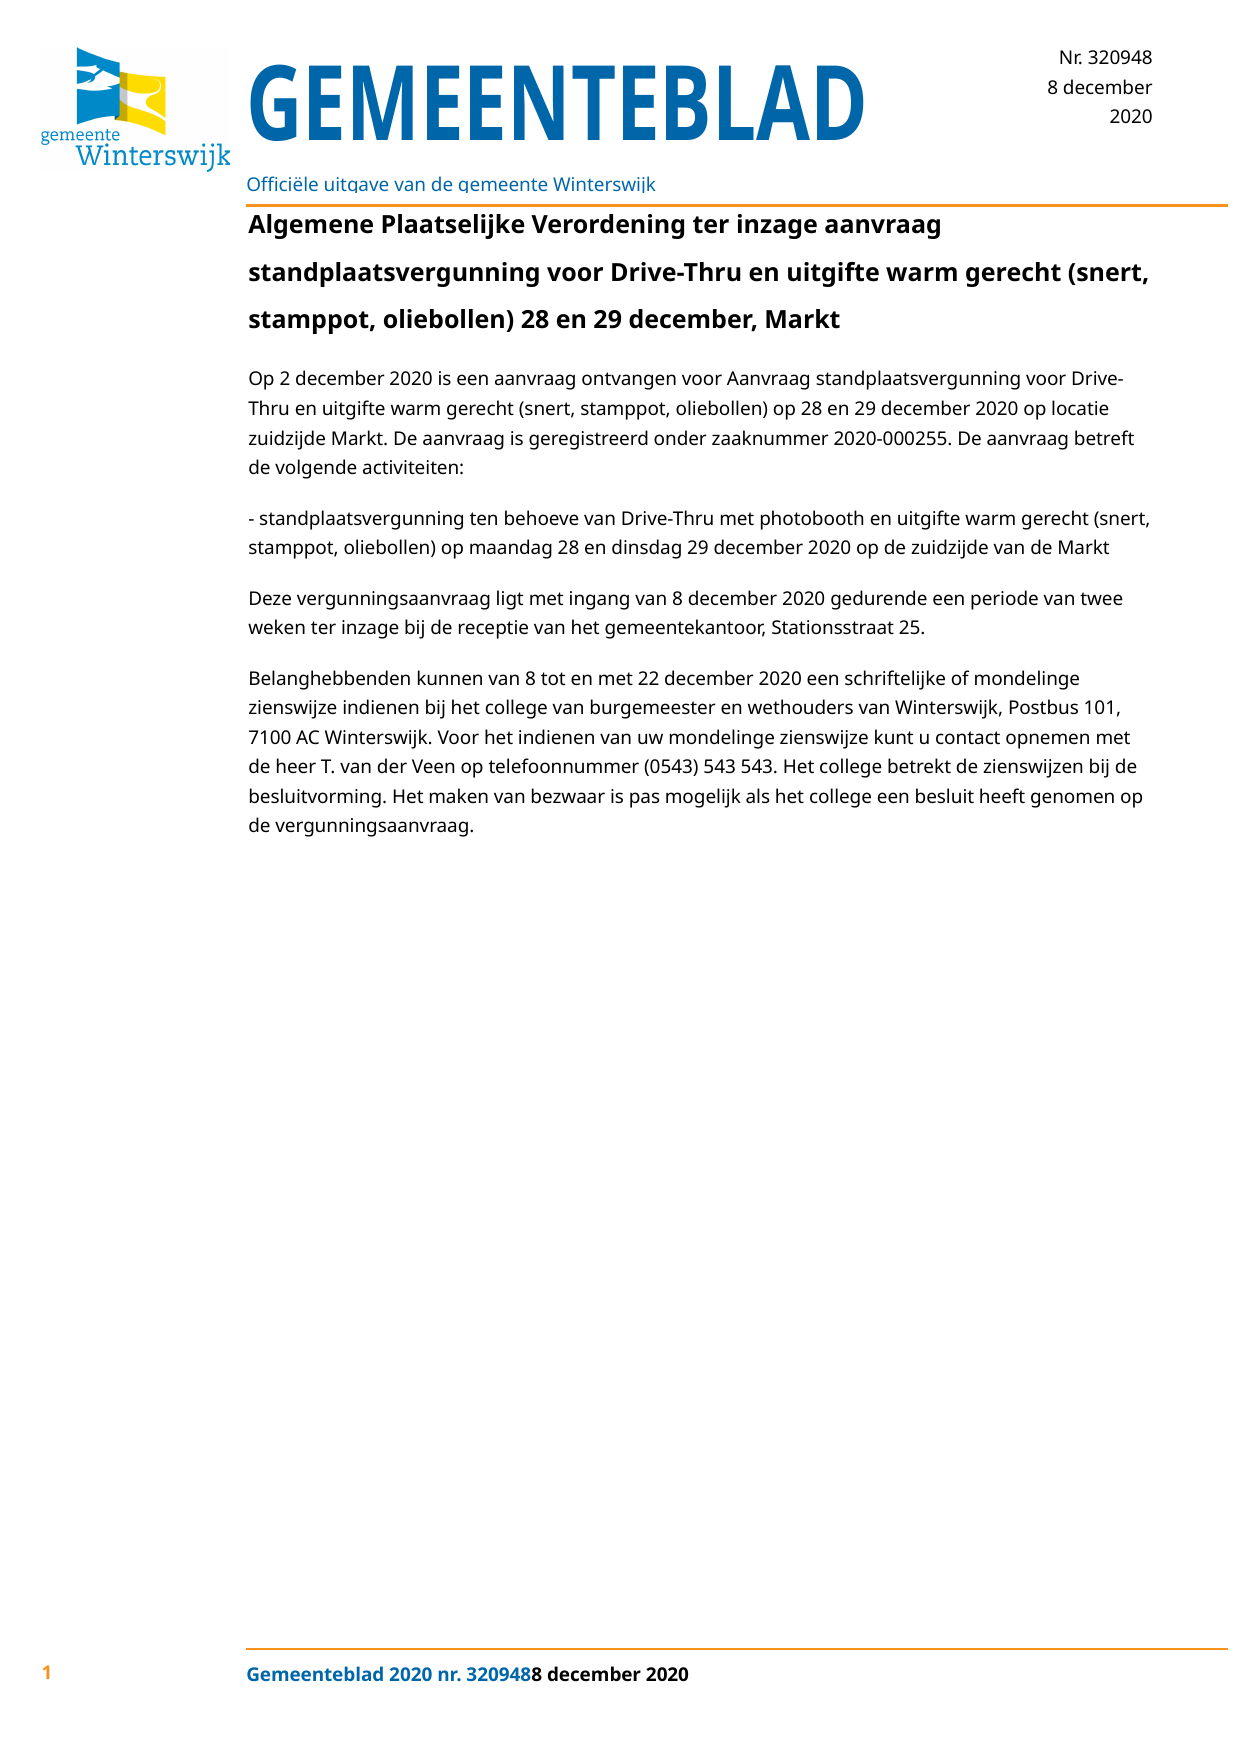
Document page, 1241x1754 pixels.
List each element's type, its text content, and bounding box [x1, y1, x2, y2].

picture [41, 47, 231, 172]
text - standplaatsvergunning ten behoeve van Drive-Thru met photobooth en uitgifte warm gerecht (snert, stamppot, oliebollen) op maandag 28 en dinsdag 29 december 2020 op de zuidzijde van de Markt [248, 505, 1152, 560]
picture [225, 153, 231, 162]
text Belanghebbenden kunnen van 8 tot en met 22 december 2020 een schriftelijke of mondelinge zienswijze indienen bij het college van burgemeester en wethouders van Winterswijk, Postbus 101, 7100 AC Winterswijk. Voor het indienen van uw mondelinge zienswijze kunt u contact opnemen met de heer T. van der Veen op telefoonnummer (0543) 543 543. Het college betrekt de zienswijzen bij de besluitvorming. Het maken van bezwaar is pas mogelijk als het college een besluit heeft genomen op de vergunningsaanvraag. [248, 665, 1152, 838]
text Algemene Plaatselijke Verordening ter inzage aanvraag standplaatsvergunning voor Drive-Thru en uitgifte warm gerecht (snert, stamppot, oliebollen) 28 en 29 december, Markt [248, 207, 1152, 336]
text Deze vergunningsaanvraag ligt met ingang van 8 december 2020 gedurende een periode van twee weken ter inzage bij de receptie van het gemeentekantoor, Stationsstraat 25. [248, 585, 1152, 640]
text Op 2 december 2020 is een aanvraag ontvangen voor Aanvraag standplaatsvergunning voor Drive-Thru en uitgifte warm gerecht (snert, stamppot, oliebollen) op 28 en 29 december 2020 op locatie zuidzijde Markt. De aanvraag is geregistreerd onder zaaknummer 2020-000255. De aanvraag betreft de volgende activiteiten: [248, 366, 1152, 480]
